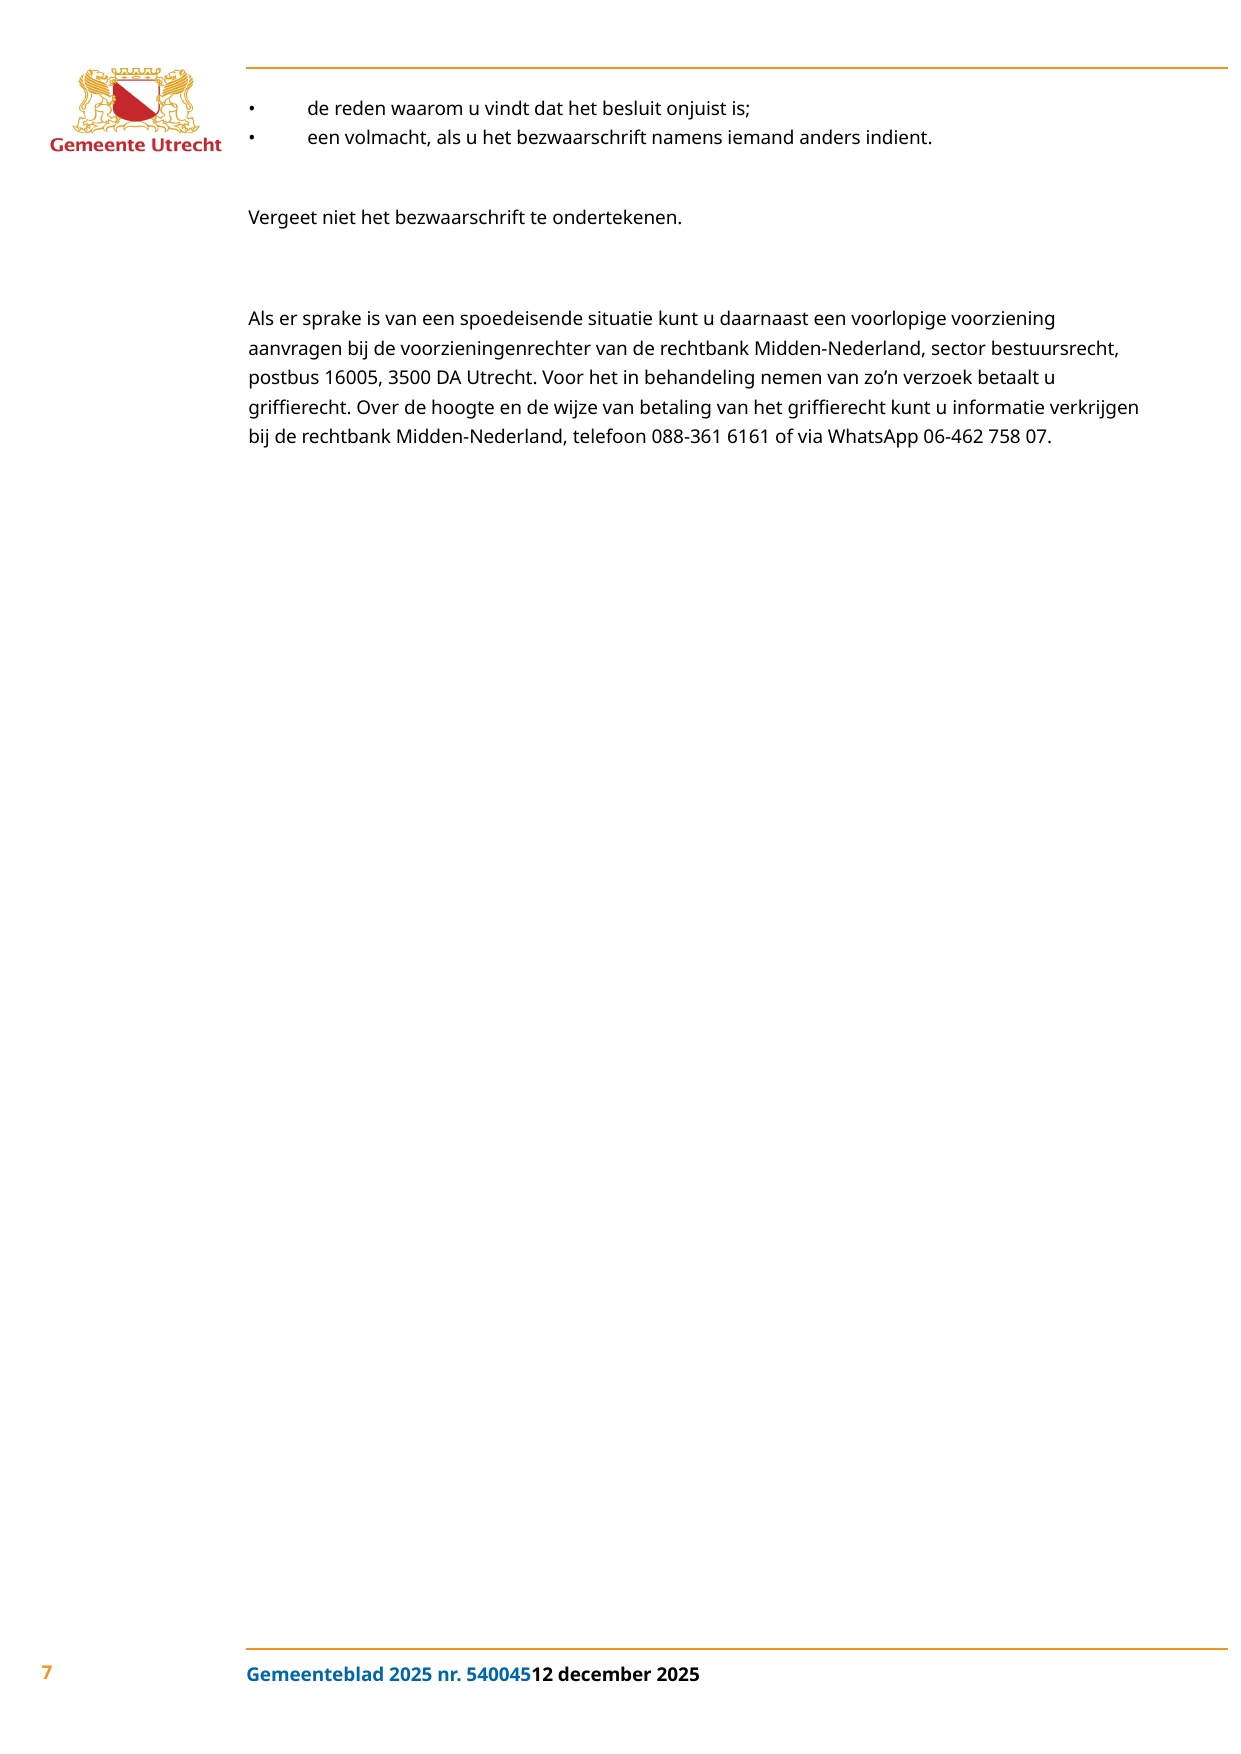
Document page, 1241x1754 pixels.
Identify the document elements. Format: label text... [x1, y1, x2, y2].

text Als er sprake is van een spoedeisende situatie kunt u daarnaast een voorlopige voorziening aanvragen bij de voorzieningenrechter van de rechtbank Midden-Nederland, sector bestuursrecht, postbus 16005, 3500 DA Utrecht. Voor het in behandeling nemen van zo’n verzoek betaalt u griffierecht. Over de hoogte en de wijze van betaling van het griffierecht kunt u informatie verkrijgen bij de rechtbank Midden-Nederland, telefoon 088-361 6161 of via WhatsApp 06-462 758 07. [248, 305, 1152, 449]
picture [41, 47, 231, 172]
text Vergeet niet het bezwaarschrift te ondertekenen. [248, 204, 1152, 230]
list een volmacht, als u het bezwaarschrift namens iemand anders indient. [248, 124, 1152, 150]
list de reden waarom u vindt dat het besluit onjuist is; [248, 95, 1152, 121]
